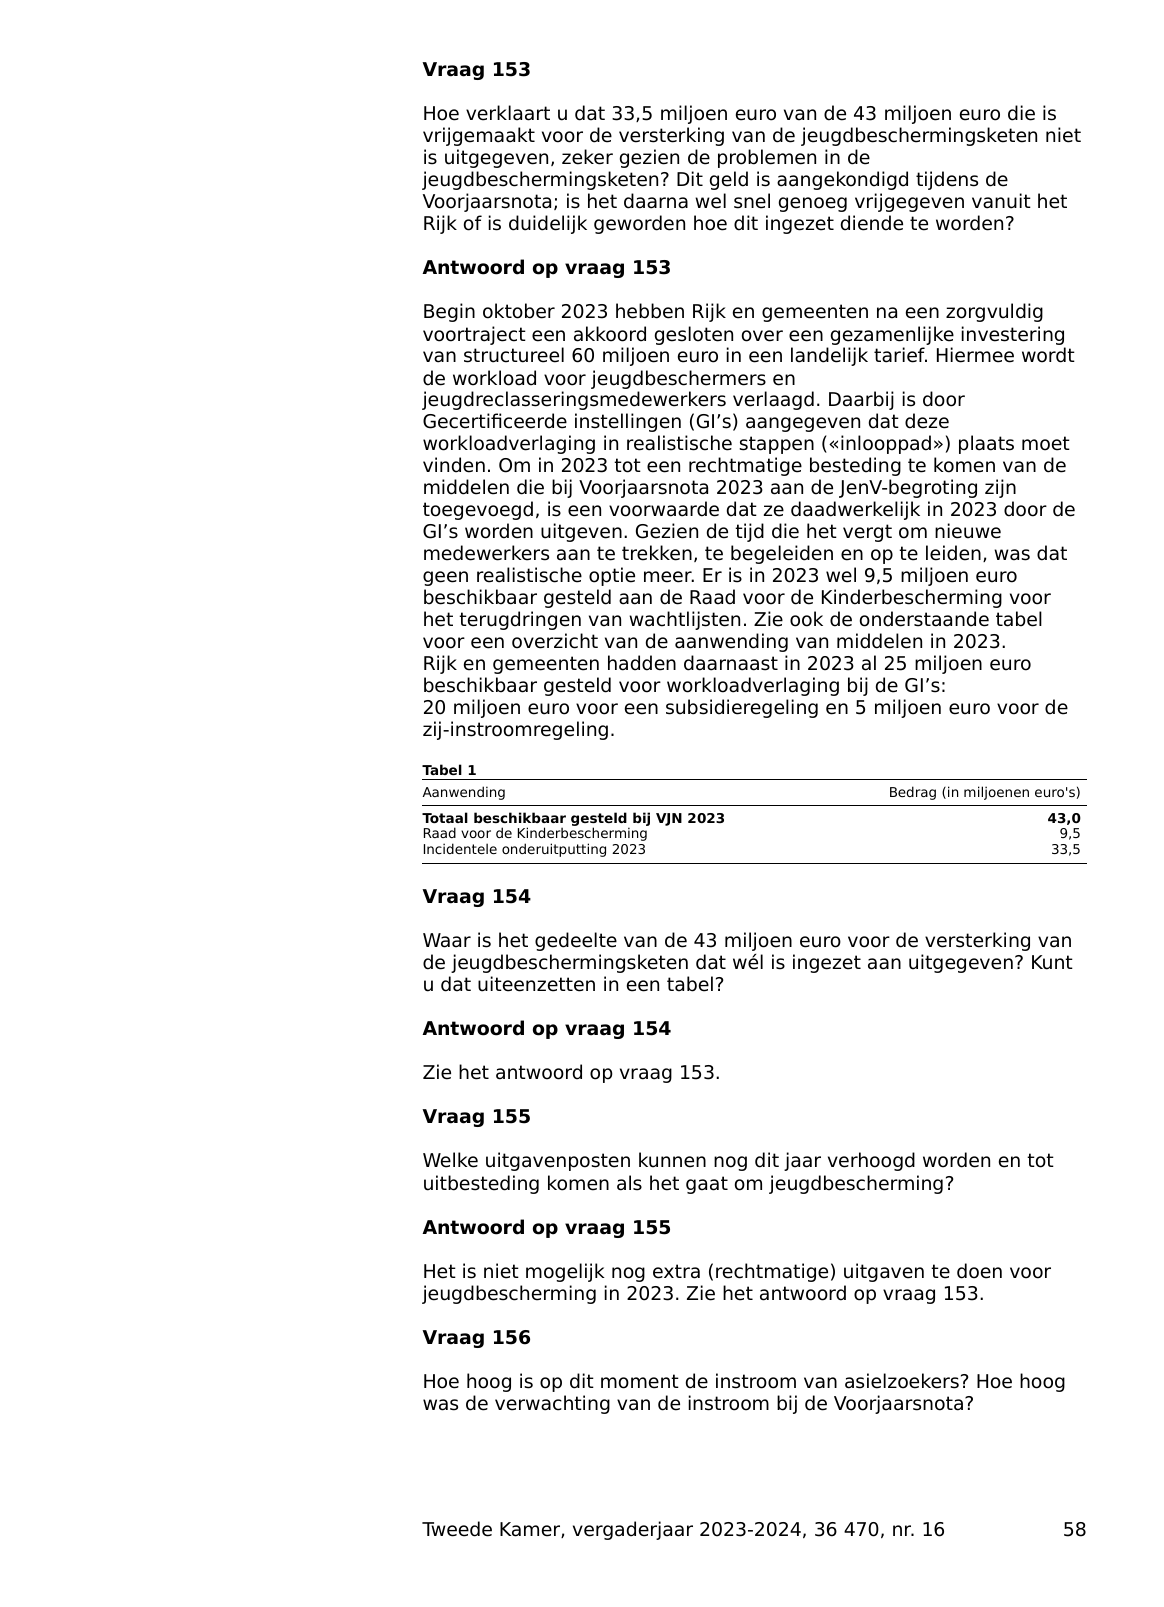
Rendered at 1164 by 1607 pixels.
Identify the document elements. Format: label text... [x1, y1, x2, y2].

table_cell Totaal beschikbaar gesteld bij VJN 2023 [422, 806, 865, 826]
text Hoe hoog is op dit moment de instroom van asielzoekers? Hoe hoog was de verwachting van de instroom bij de Voorjaarsnota? [422, 1371, 1087, 1415]
table_cell 9,5 [865, 826, 1087, 842]
subtitle Antwoord op vraag 154 [422, 1018, 1087, 1040]
table_cell Incidentele onderuitputting 2023 [422, 842, 865, 862]
table_cell Bedrag (in miljoenen euro's) [865, 780, 1087, 805]
table_cell Raad voor de Kinderbescherming [422, 826, 865, 842]
subtitle Vraag 153 [422, 59, 1087, 81]
text Rijk en gemeenten hadden daarnaast in 2023 al 25 miljoen euro beschikbaar gesteld voor workloadverlaging bij de GI’s: 20 miljoen euro voor een subsidieregeling en 5 miljoen euro voor de zij-instroomregeling. [422, 653, 1087, 741]
text Hoe verklaart u dat 33,5 miljoen euro van de 43 miljoen euro die is vrijgemaakt voor de versterking van de jeugdbeschermingsketen niet is uitgegeven, zeker gezien de problemen in de jeugdbeschermingsketen? Dit geld is aangekondigd tijdens de Voorjaarsnota; is het daarna wel snel genoeg vrijgegeven vanuit het Rijk of is duidelijk geworden hoe dit ingezet diende te worden? [422, 103, 1087, 235]
table_header Tabel 1 [422, 763, 1087, 779]
subtitle Vraag 156 [422, 1327, 1087, 1349]
text Waar is het gedeelte van de 43 miljoen euro voor de versterking van de jeugdbeschermingsketen dat wél is ingezet aan uitgegeven? Kunt u dat uiteenzetten in een tabel? [422, 930, 1087, 996]
text Zie het antwoord op vraag 153. [422, 1062, 1087, 1084]
subtitle Vraag 154 [422, 886, 1087, 908]
text Het is niet mogelijk nog extra (rechtmatige) uitgaven te doen voor jeugdbescherming in 2023. Zie het antwoord op vraag 153. [422, 1261, 1087, 1305]
subtitle Antwoord op vraag 153 [422, 257, 1087, 279]
table_cell Aanwending [422, 780, 865, 805]
table_cell 33,5 [865, 842, 1087, 862]
text Welke uitgavenposten kunnen nog dit jaar verhoogd worden en tot uitbesteding komen als het gaat om jeugdbescherming? [422, 1150, 1087, 1194]
text Begin oktober 2023 hebben Rijk en gemeenten na een zorgvuldig voortraject een akkoord gesloten over een gezamenlijke investering van structureel 60 miljoen euro in een landelijk tarief. Hiermee wordt de workload voor jeugdbeschermers en jeugdreclasseringsmedewerkers verlaagd. Daarbij is door Gecertificeerde instellingen (GI’s) aangegeven dat deze workloadverlaging in realistische stappen («inlooppad») plaats moet vinden. Om in 2023 tot een rechtmatige besteding te komen van de middelen die bij Voorjaarsnota 2023 aan de JenV-begroting zijn toegevoegd, is een voorwaarde dat ze daadwerkelijk in 2023 door de GI’s worden uitgeven. Gezien de tijd die het vergt om nieuwe medewerkers aan te trekken, te begeleiden en op te leiden, was dat geen realistische optie meer. Er is in 2023 wel 9,5 miljoen euro beschikbaar gesteld aan de Raad voor de Kinderbescherming voor het terugdringen van wachtlijsten. Zie ook de onderstaande tabel voor een overzicht van de aanwending van middelen in 2023. [422, 301, 1087, 653]
table_cell 43,0 [865, 806, 1087, 826]
subtitle Vraag 155 [422, 1106, 1087, 1128]
subtitle Antwoord op vraag 155 [422, 1217, 1087, 1238]
